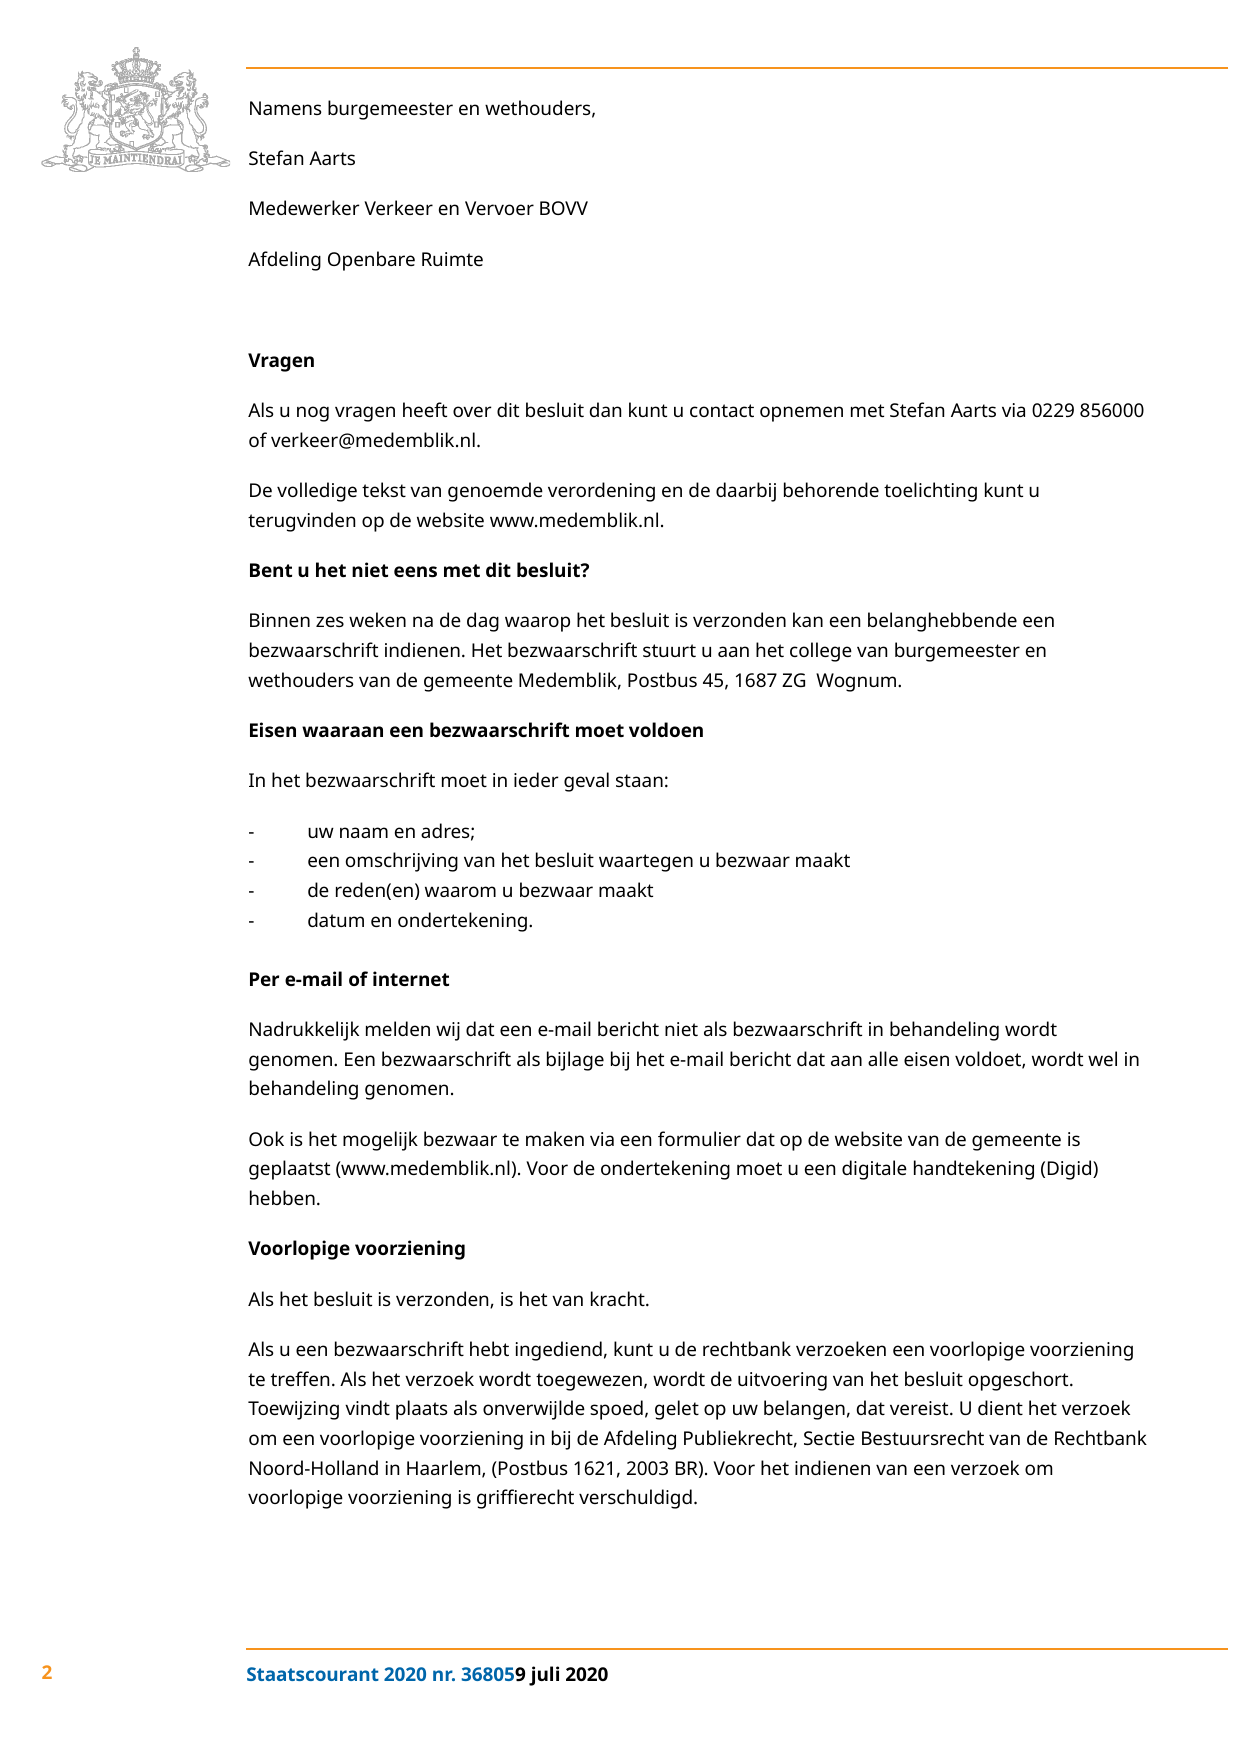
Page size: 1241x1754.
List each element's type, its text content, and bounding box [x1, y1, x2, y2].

picture [41, 47, 231, 172]
text Als u een bezwaarschrift hebt ingediend, kunt u de rechtbank verzoeken een voorlopige voorziening te treffen. Als het verzoek wordt toegewezen, wordt de uitvoering van het besluit opgeschort. Toewijzing vindt plaats als onverwijlde spoed, gelet op uw belangen, dat vereist. U dient het verzoek om een voorlopige voorziening in bij de Afdeling Publiekrecht, Sectie Bestuursrecht van de Rechtbank Noord-Holland in Haarlem, (Postbus 1621, 2003 BR). Voor het indienen van een verzoek om voorlopige voorziening is griffierecht verschuldigd. [248, 1336, 1152, 1510]
text Ook is het mogelijk bezwaar te maken via een formulier dat op de website van de gemeente is geplaatst (www.medemblik.nl). Voor de ondertekening moet u een digitale handtekening (Digid) hebben. [248, 1126, 1152, 1211]
text In het bezwaarschrift moet in ieder geval staan: [248, 768, 1152, 793]
text Nadrukkelijk melden wij dat een e-mail bericht niet als bezwaarschrift in behandeling wordt genomen. Een bezwaarschrift als bijlage bij het e-mail bericht dat aan alle eisen voldoet, wordt wel in behandeling genomen. [248, 1016, 1152, 1101]
text Stefan Aarts [248, 145, 1152, 171]
text Als u nog vragen heeft over dit besluit dan kunt u contact opnemen met Stefan Aarts via 0229 856000 of verkeer@medemblik.nl. [248, 397, 1152, 453]
text Per e-mail of internet [248, 966, 1152, 992]
list een omschrijving van het besluit waartegen u bezwaar maakt [248, 848, 1152, 873]
list datum en ondertekening. [248, 907, 1152, 933]
text Vragen [248, 347, 1152, 373]
text Binnen zes weken na de dag waarop het besluit is verzonden kan een belanghebbende een bezwaarschrift indienen. Het bezwaarschrift stuurt u aan het college van burgemeester en wethouders van de gemeente Medemblik, Postbus 45, 1687 ZG Wognum. [248, 608, 1152, 693]
text Als het besluit is verzonden, is het van kracht. [248, 1286, 1152, 1312]
list de reden(en) waarom u bezwaar maakt [248, 877, 1152, 903]
list uw naam en adres; [248, 818, 1152, 844]
text Namens burgemeester en wethouders, [248, 95, 1152, 121]
text Voorlopige voorziening [248, 1236, 1152, 1261]
text De volledige tekst van genoemde verordening en de daarbij behorende toelichting kunt u terugvinden op de website www.medemblik.nl. [248, 477, 1152, 533]
text Medewerker Verkeer en Vervoer BOVV [248, 196, 1152, 221]
text Afdeling Openbare Ruimte [248, 246, 1152, 272]
text Eisen waaraan een bezwaarschrift moet voldoen [248, 717, 1152, 743]
text Bent u het niet eens met dit besluit? [248, 557, 1152, 583]
